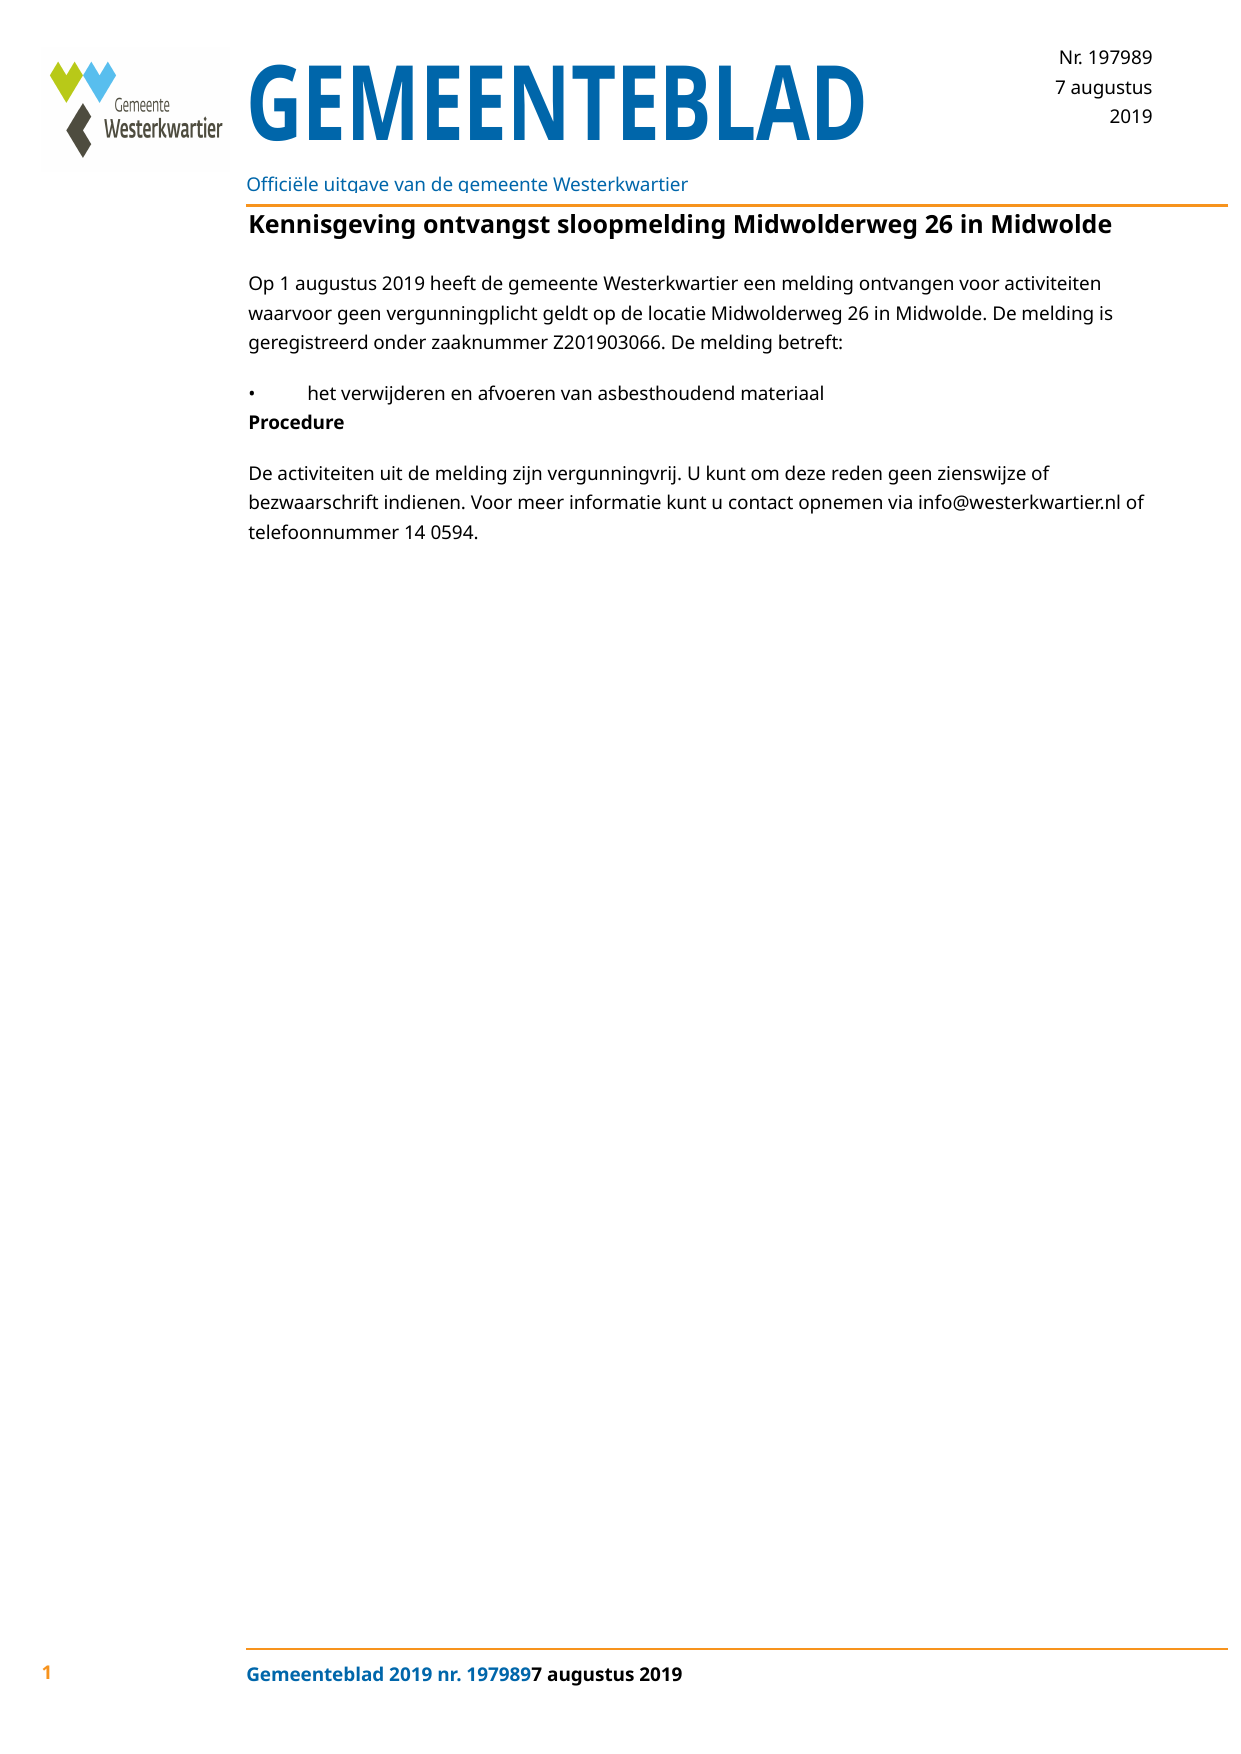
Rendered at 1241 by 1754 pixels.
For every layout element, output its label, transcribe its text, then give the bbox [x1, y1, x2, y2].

picture [41, 47, 231, 172]
list het verwijderen en afvoeren van asbesthoudend materiaal [248, 380, 1152, 406]
text De activiteiten uit de melding zijn vergunningvrij. U kunt om deze reden geen zienswijze of bezwaarschrift indienen. Voor meer informatie kunt u contact opnemen via info@westerkwartier.nl of telefoonnummer 14 0594. [248, 460, 1152, 545]
text Op 1 augustus 2019 heeft de gemeente Westerkwartier een melding ontvangen voor activiteiten waarvoor geen vergunningplicht geldt op de locatie Midwolderweg 26 in Midwolde. De melding is geregistreerd onder zaaknummer Z201903066. De melding betreft: [248, 270, 1152, 355]
text Kennisgeving ontvangst sloopmelding Midwolderweg 26 in Midwolde [248, 207, 1152, 241]
text Procedure [248, 409, 1152, 435]
